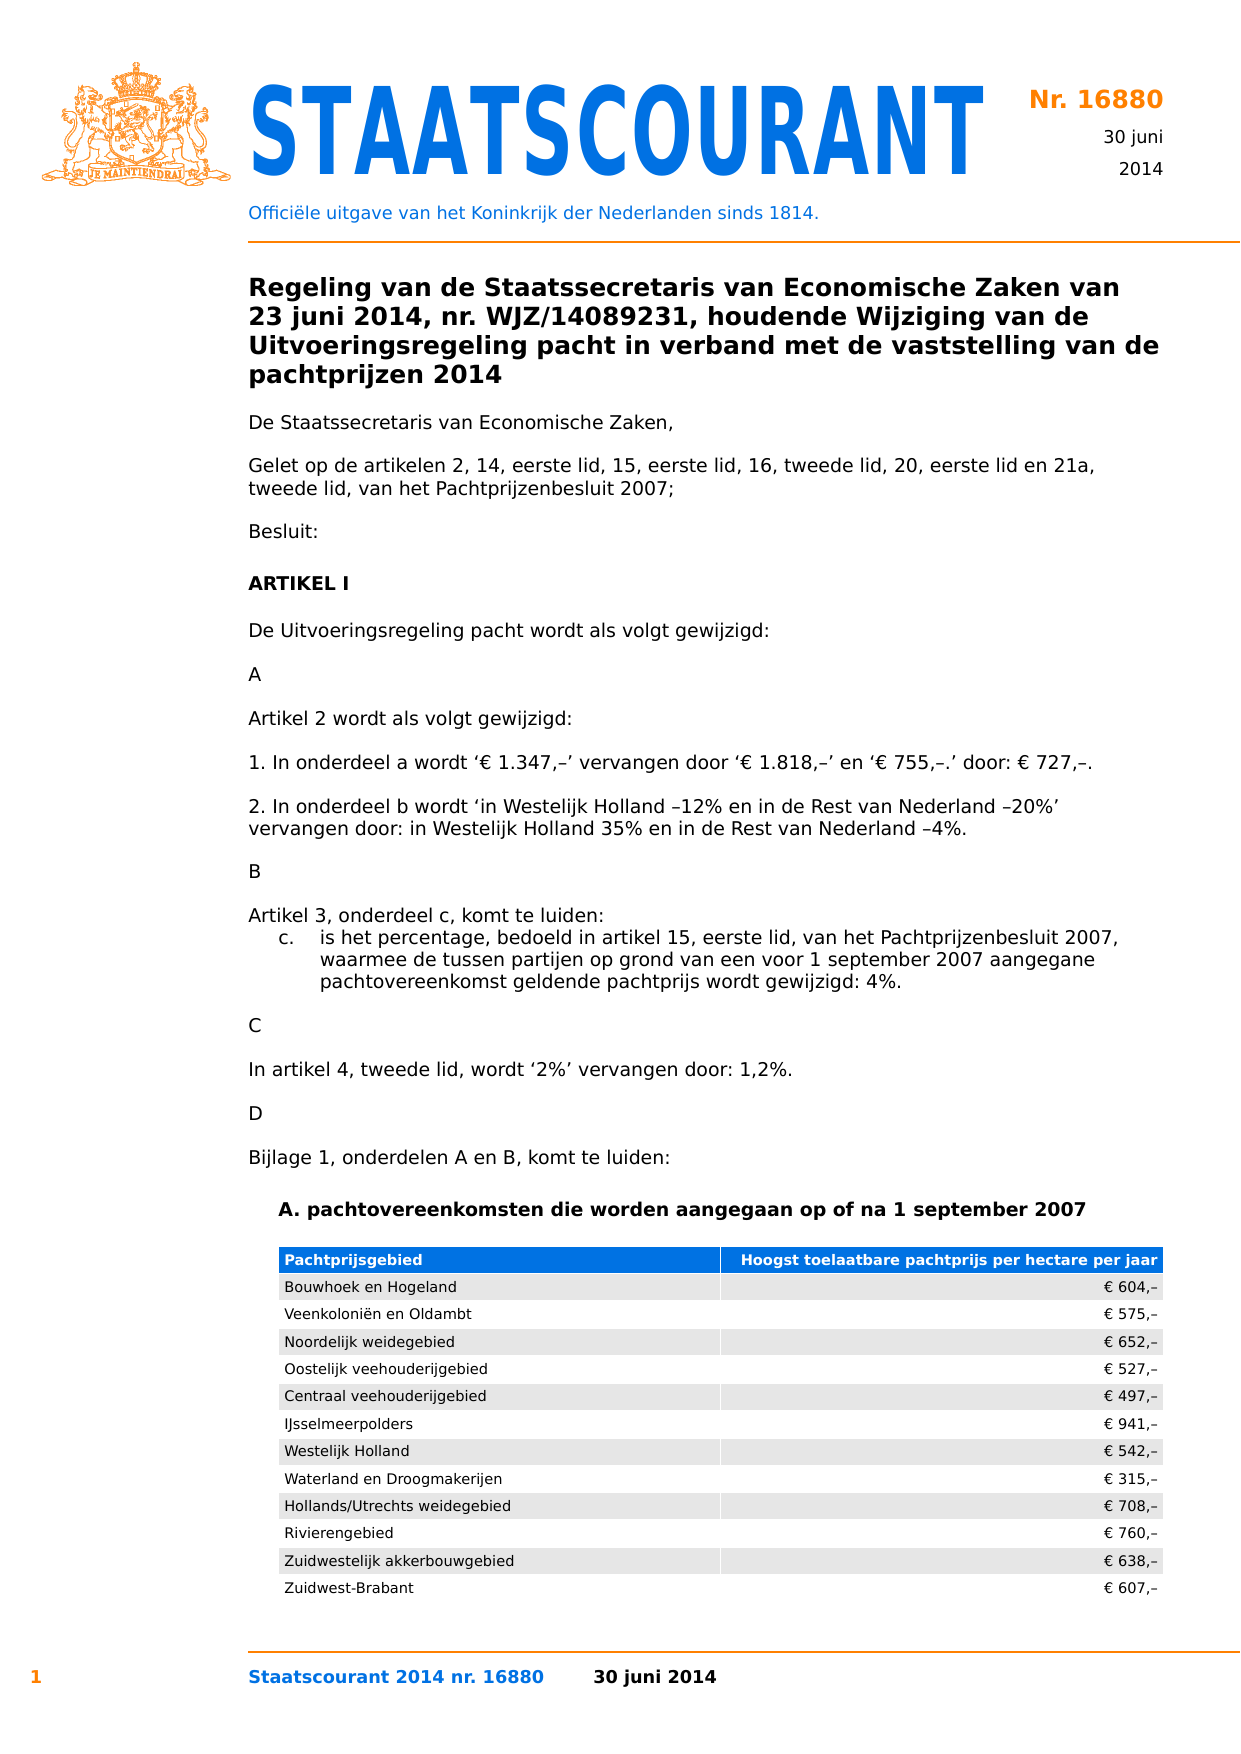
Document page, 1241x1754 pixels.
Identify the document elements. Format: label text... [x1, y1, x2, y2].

text In artikel 4, tweede lid, wordt ‘2%’ vervangen door: 1,2%. [248, 1059, 1163, 1081]
text A [248, 664, 1163, 686]
text B [248, 861, 1163, 883]
table_cell € 607,– [721, 1575, 1163, 1602]
table_cell Zuidwest-Brabant [279, 1575, 720, 1602]
text Besluit: [248, 521, 1163, 543]
table_header Pachtprijsgebied [279, 1247, 720, 1273]
table_cell € 652,– [721, 1329, 1163, 1355]
table_cell Hollands/Utrechts weidegebied [279, 1493, 720, 1519]
table_cell € 315,– [721, 1466, 1163, 1492]
table_cell € 527,– [721, 1356, 1163, 1383]
table_cell Veenkoloniën en Oldambt [279, 1301, 720, 1328]
table_cell Oostelijk veehouderijgebied [279, 1356, 720, 1383]
text D [248, 1103, 1163, 1125]
table_cell 30 juni [998, 121, 1240, 153]
table_header Nr. 16880 [998, 62, 1240, 121]
table_cell € 604,– [721, 1274, 1163, 1300]
table_header Hoogst toelaatbare pachtprijs per hectare per jaar [721, 1247, 1163, 1273]
table_cell Officiële uitgave van het Koninkrijk der Nederlanden sinds 1814. [248, 203, 1240, 241]
text Gelet op de artikelen 2, 14, eerste lid, 15, eerste lid, 16, tweede lid, 20, eerste lid en 21a, tweede lid, van het Pachtprijzenbesluit 2007; [248, 455, 1163, 499]
table_cell Zuidwestelijk akkerbouwgebied [279, 1548, 720, 1574]
table_cell Noordelijk weidegebied [279, 1329, 720, 1355]
text C [248, 1015, 1163, 1037]
subtitle Regeling van de Staatssecretaris van Economische Zaken van 23 juni 2014, nr. WJZ/14089231, houdende Wijziging van de Uitvoeringsregeling pacht in verband met de vaststelling van de pachtprijzen 2014 [248, 273, 1163, 390]
table_cell € 575,– [721, 1301, 1163, 1328]
text 1. In onderdeel a wordt ‘€ 1.347,–’ vervangen door ‘€ 1.818,–’ en ‘€ 755,–.’ door: € 727,–. [248, 752, 1163, 774]
text c. is het percentage, bedoeld in artikel 15, eerste lid, van het Pachtprijzenbesluit 2007, waarmee de tussen partijen op grond van een voor 1 september 2007 aangegane pachtovereenkomst geldende pachtprijs wordt gewijzigd: 4%. [278, 927, 1163, 993]
table_cell Waterland en Droogmakerijen [279, 1466, 720, 1492]
table_cell € 638,– [721, 1548, 1163, 1574]
table_cell 2014 [998, 153, 1240, 203]
text De Staatssecretaris van Economische Zaken, [248, 412, 1163, 433]
text Artikel 2 wordt als volgt gewijzigd: [248, 708, 1163, 730]
table_cell Centraal veehouderijgebied [279, 1384, 720, 1410]
table_cell Rivierengebied [279, 1521, 720, 1547]
table_cell € 497,– [721, 1384, 1163, 1410]
table_cell € 941,– [721, 1411, 1163, 1437]
table_header STAATSCOURANT [248, 62, 998, 203]
table_cell Bouwhoek en Hogeland [279, 1274, 720, 1300]
subtitle A. pachtovereenkomsten die worden aangegaan op of na 1 september 2007 [278, 1199, 1163, 1221]
subtitle ARTIKEL I [248, 573, 1163, 595]
table_cell € 708,– [721, 1493, 1163, 1519]
table_cell € 542,– [721, 1439, 1163, 1465]
table_cell € 760,– [721, 1521, 1163, 1547]
picture [41, 62, 231, 186]
text De Uitvoeringsregeling pacht wordt als volgt gewijzigd: [248, 620, 1163, 642]
text 2. In onderdeel b wordt ‘in Westelijk Holland –12% en in de Rest van Nederland –20%’ vervangen door: in Westelijk Holland 35% en in de Rest van Nederland –4%. [248, 796, 1163, 839]
table_cell IJsselmeerpolders [279, 1411, 720, 1437]
table_header [25, 62, 248, 241]
text Artikel 3, onderdeel c, komt te luiden: [248, 905, 1163, 927]
text Bijlage 1, onderdelen A en B, komt te luiden: [248, 1147, 1163, 1169]
table_cell Westelijk Holland [279, 1439, 720, 1465]
